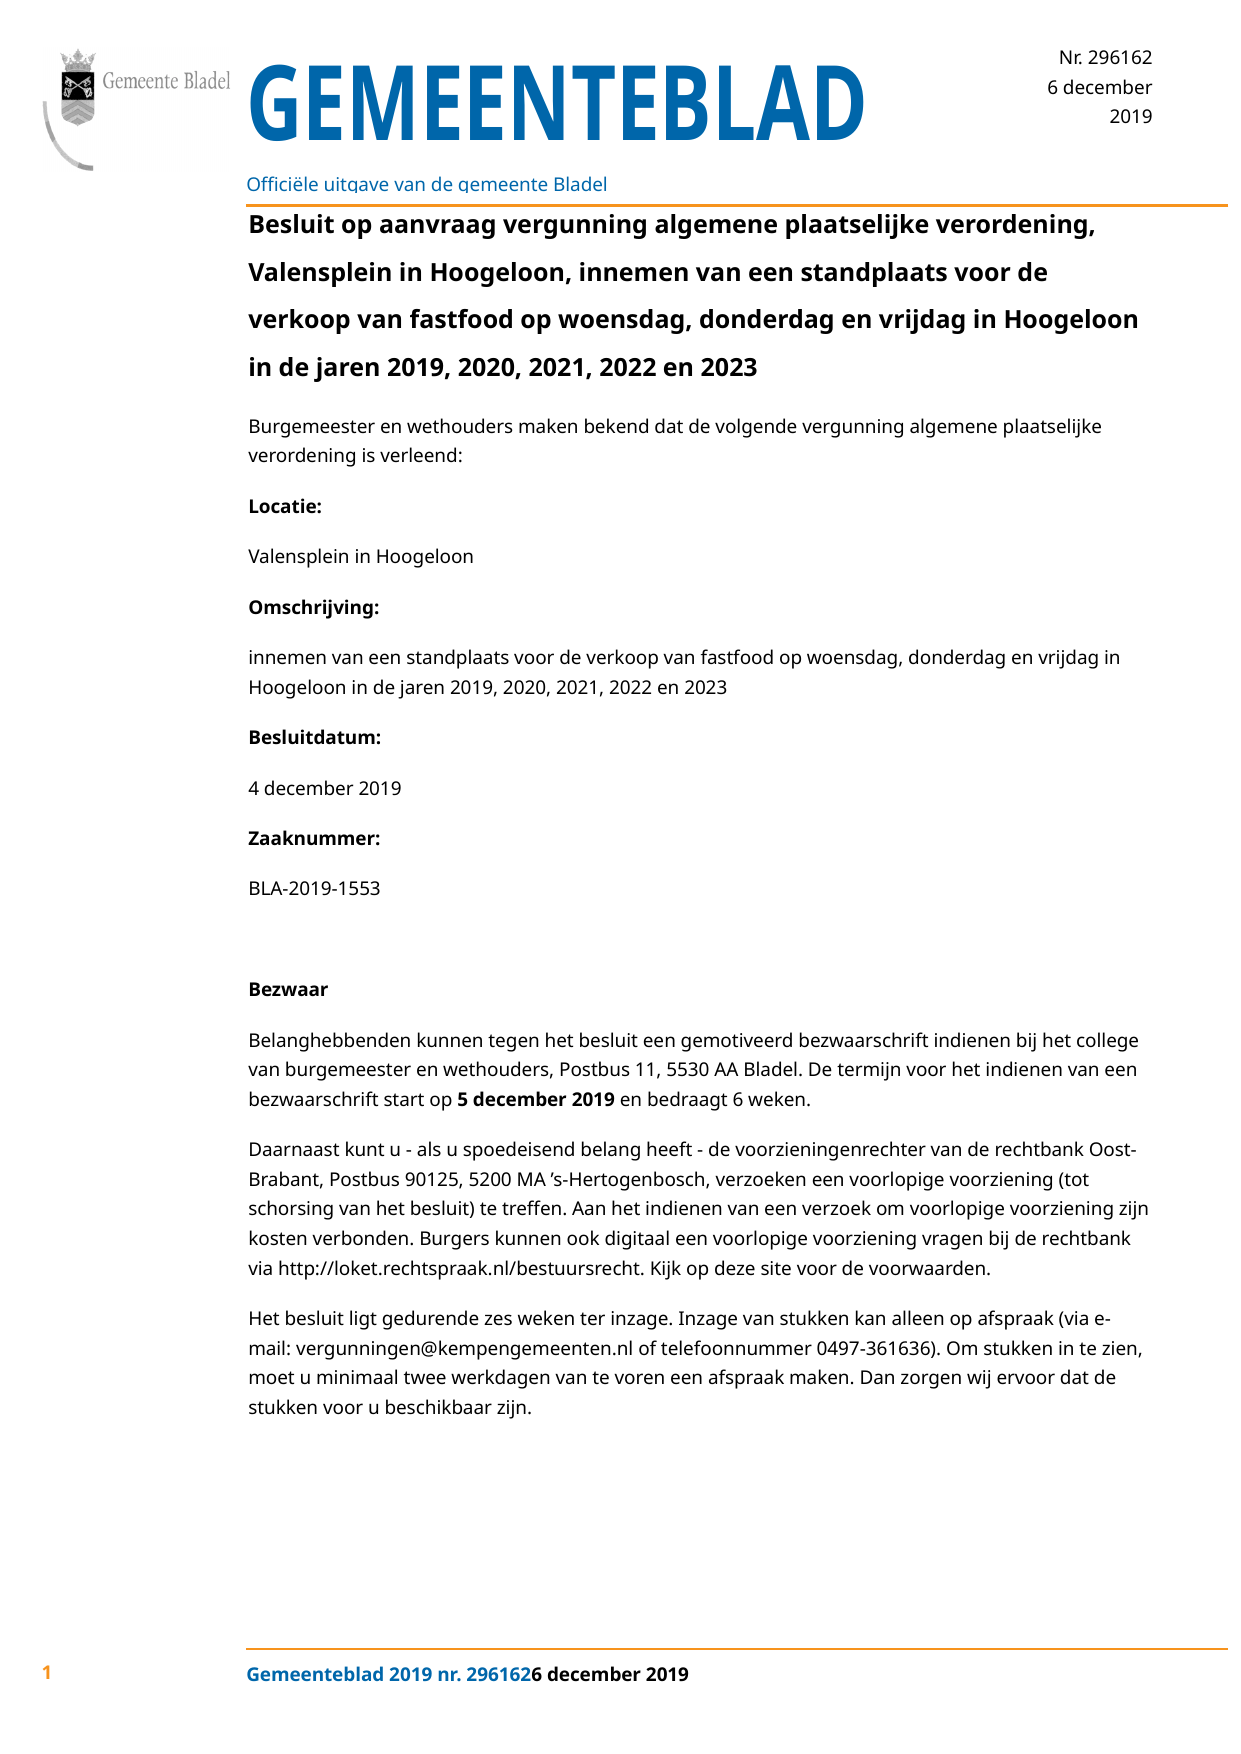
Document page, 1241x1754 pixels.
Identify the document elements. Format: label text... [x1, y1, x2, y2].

text Omschrijving: [248, 594, 1152, 620]
text Locatie: [248, 493, 1152, 519]
picture [41, 47, 231, 172]
text Bezwaar [248, 976, 1152, 1002]
text BLA-2019-1553 [248, 876, 1152, 901]
text innemen van een standplaats voor de verkoop van fastfood op woensdag, donderdag en vrijdag in Hoogeloon in de jaren 2019, 2020, 2021, 2022 en 2023 [248, 644, 1152, 700]
text Burgemeester en wethouders maken bekend dat de volgende vergunning algemene plaatselijke verordening is verleend: [248, 413, 1152, 468]
text Belanghebbenden kunnen tegen het besluit een gemotiveerd bezwaarschrift indienen bij het college van burgemeester en wethouders, Postbus 11, 5530 AA Bladel. De termijn voor het indienen van een bezwaarschrift start op 5 december 2019 en bedraagt 6 weken. [248, 1027, 1152, 1112]
text Besluitdatum: [248, 724, 1152, 750]
text Zaaknummer: [248, 825, 1152, 851]
text Het besluit ligt gedurende zes weken ter inzage. Inzage van stukken kan alleen op afspraak (via e-mail: vergunningen@kempengemeenten.nl of telefoonnummer 0497-361636). Om stukken in te zien, moet u minimaal twee werkdagen van te voren een afspraak maken. Dan zorgen wij ervoor dat de stukken voor u beschikbaar zijn. [248, 1305, 1152, 1420]
text Daarnaast kunt u - als u spoedeisend belang heeft - de voorzieningenrechter van de rechtbank Oost-Brabant, Postbus 90125, 5200 MA ’s-Hertogenbosch, verzoeken een voorlopige voorziening (tot schorsing van het besluit) te treffen. Aan het indienen van een verzoek om voorlopige voorziening zijn kosten verbonden. Burgers kunnen ook digitaal een voorlopige voorziening vragen bij de rechtbank via http://loket.rechtspraak.nl/bestuursrecht. Kijk op deze site voor de voorwaarden. [248, 1136, 1152, 1281]
text Besluit op aanvraag vergunning algemene plaatselijke verordening, Valensplein in Hoogeloon, innemen van een standplaats voor de verkoop van fastfood op woensdag, donderdag en vrijdag in Hoogeloon in de jaren 2019, 2020, 2021, 2022 en 2023 [248, 207, 1152, 384]
text 4 december 2019 [248, 775, 1152, 801]
text Valensplein in Hoogeloon [248, 543, 1152, 569]
